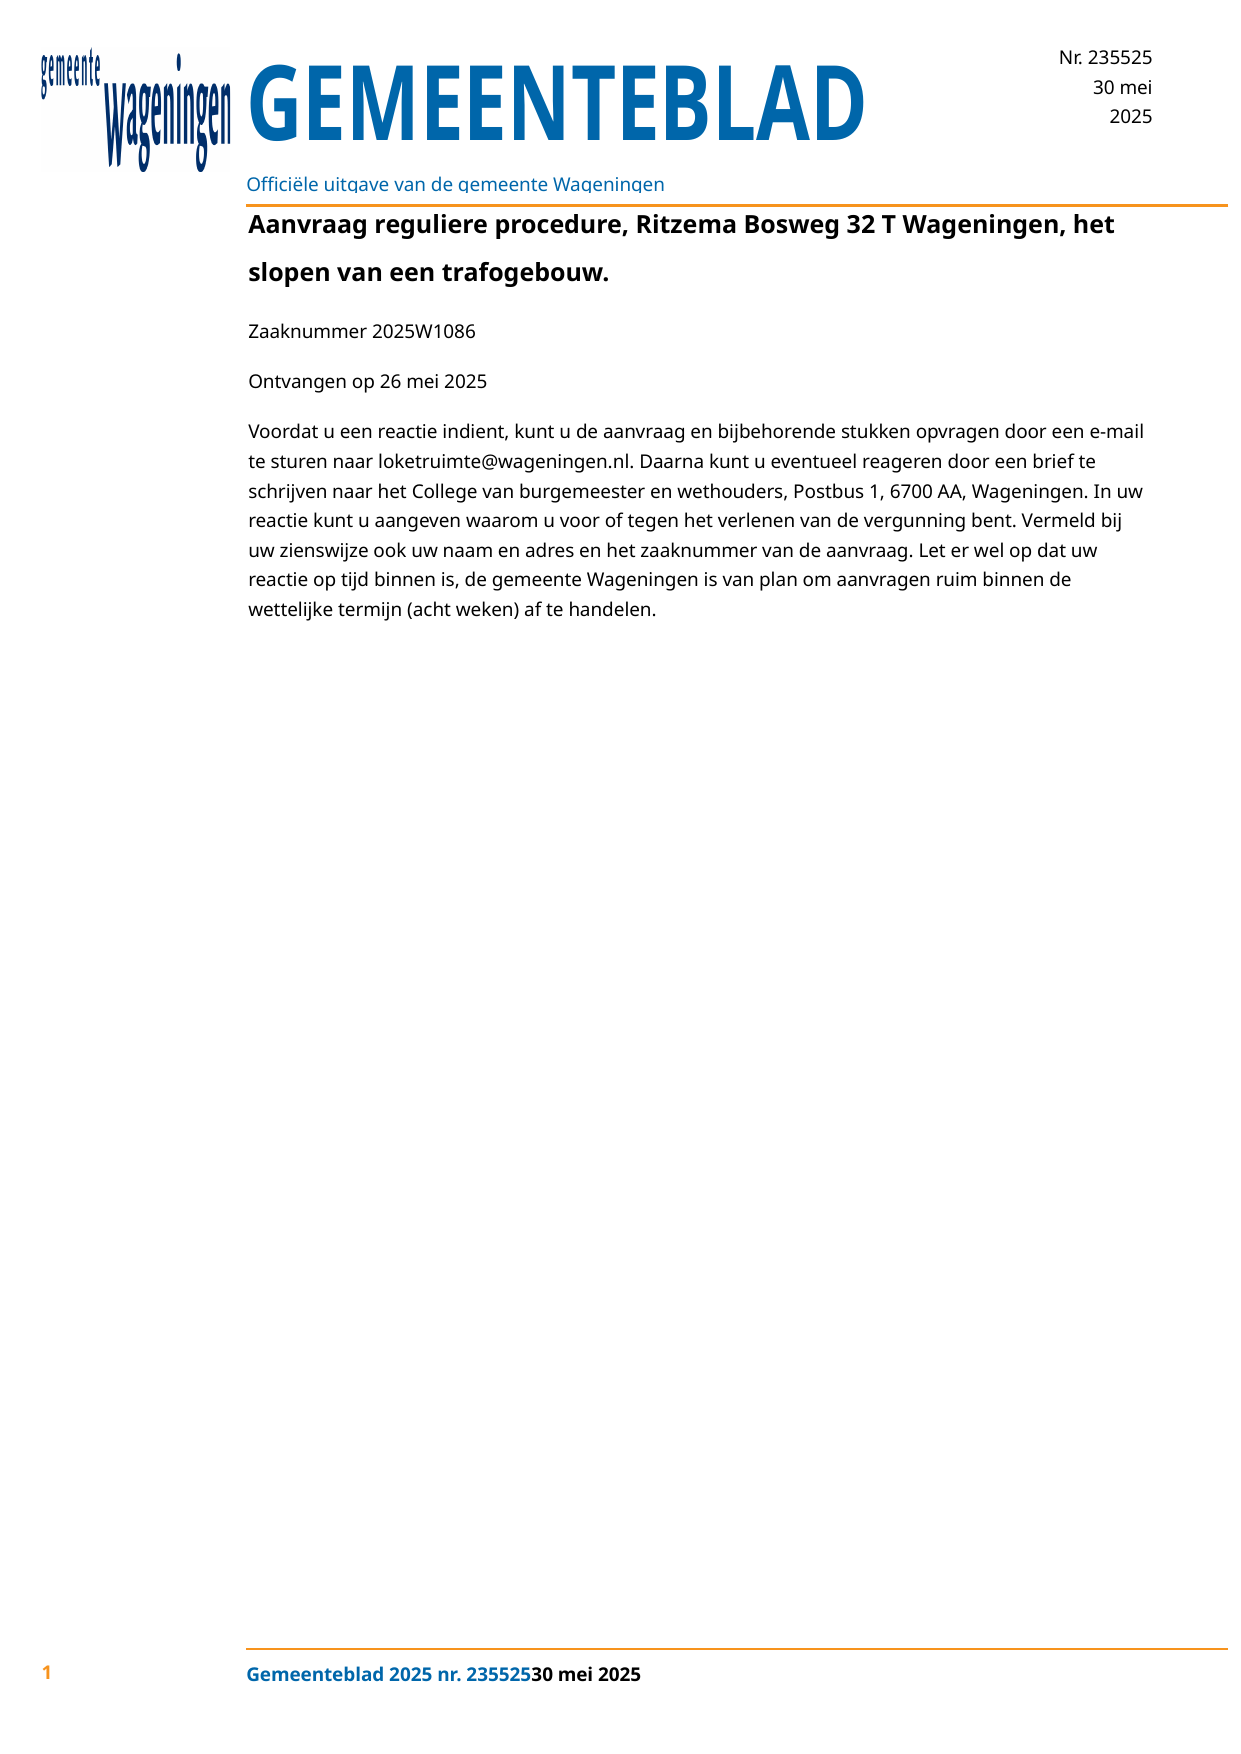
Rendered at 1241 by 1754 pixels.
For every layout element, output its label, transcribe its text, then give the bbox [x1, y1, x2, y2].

picture [41, 47, 231, 172]
text Voordat u een reactie indient, kunt u de aanvraag en bijbehorende stukken opvragen door een e-mail te sturen naar loketruimte@wageningen.nl. Daarna kunt u eventueel reageren door een brief te schrijven naar het College van burgemeester en wethouders, Postbus 1, 6700 AA, Wageningen. In uw reactie kunt u aangeven waarom u voor of tegen het verlenen van de vergunning bent. Vermeld bij uw zienswijze ook uw naam en adres en het zaaknummer van de aanvraag. Let er wel op dat uw reactie op tijd binnen is, de gemeente Wageningen is van plan om aanvragen ruim binnen de wettelijke termijn (acht weken) af te handelen. [248, 419, 1152, 622]
text Zaaknummer 2025W1086 [248, 318, 1152, 344]
text Aanvraag reguliere procedure, Ritzema Bosweg 32 T Wageningen, het slopen van een trafogebouw. [248, 207, 1152, 288]
text Ontvangen op 26 mei 2025 [248, 368, 1152, 394]
